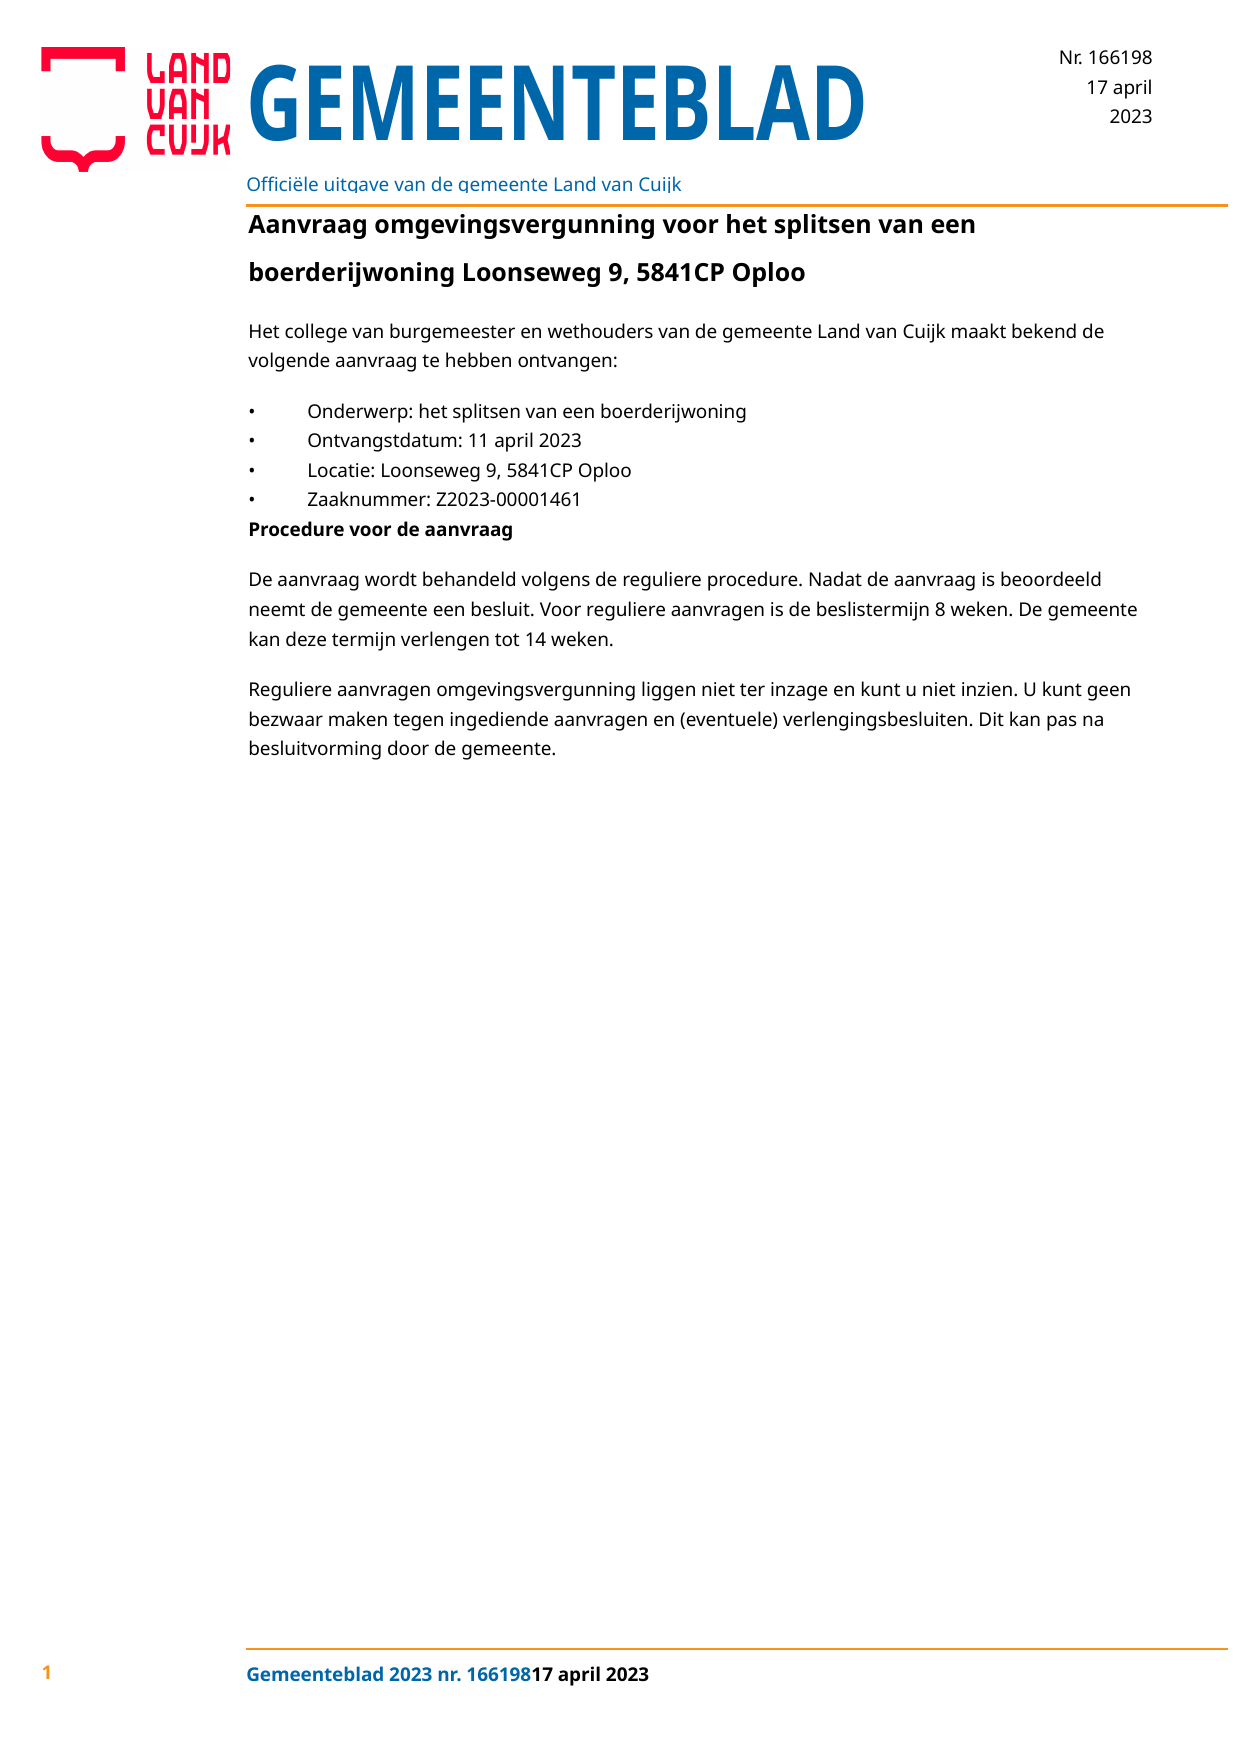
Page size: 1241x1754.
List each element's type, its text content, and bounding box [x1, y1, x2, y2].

text Aanvraag omgevingsvergunning voor het splitsen van een boerderijwoning Loonseweg 9, 5841CP Oploo [248, 207, 1152, 288]
list Ontvangstdatum: 11 april 2023 [248, 427, 1152, 453]
text Reguliere aanvragen omgevingsvergunning liggen niet ter inzage en kunt u niet inzien. U kunt geen bezwaar maken tegen ingediende aanvragen en (eventuele) verlengingsbesluiten. Dit kan pas na besluitvorming door de gemeente. [248, 676, 1152, 761]
text De aanvraag wordt behandeld volgens de reguliere procedure. Nadat de aanvraag is beoordeeld neemt de gemeente een besluit. Voor reguliere aanvragen is de beslistermijn 8 weken. De gemeente kan deze termijn verlengen tot 14 weken. [248, 567, 1152, 652]
list Locatie: Loonseweg 9, 5841CP Oploo [248, 457, 1152, 483]
list Onderwerp: het splitsen van een boerderijwoning [248, 398, 1152, 424]
list Zaaknummer: Z2023-00001461 [248, 487, 1152, 512]
text Procedure voor de aanvraag [248, 516, 1152, 542]
picture [41, 47, 231, 172]
text Het college van burgemeester en wethouders van de gemeente Land van Cuijk maakt bekend de volgende aanvraag te hebben ontvangen: [248, 318, 1152, 373]
